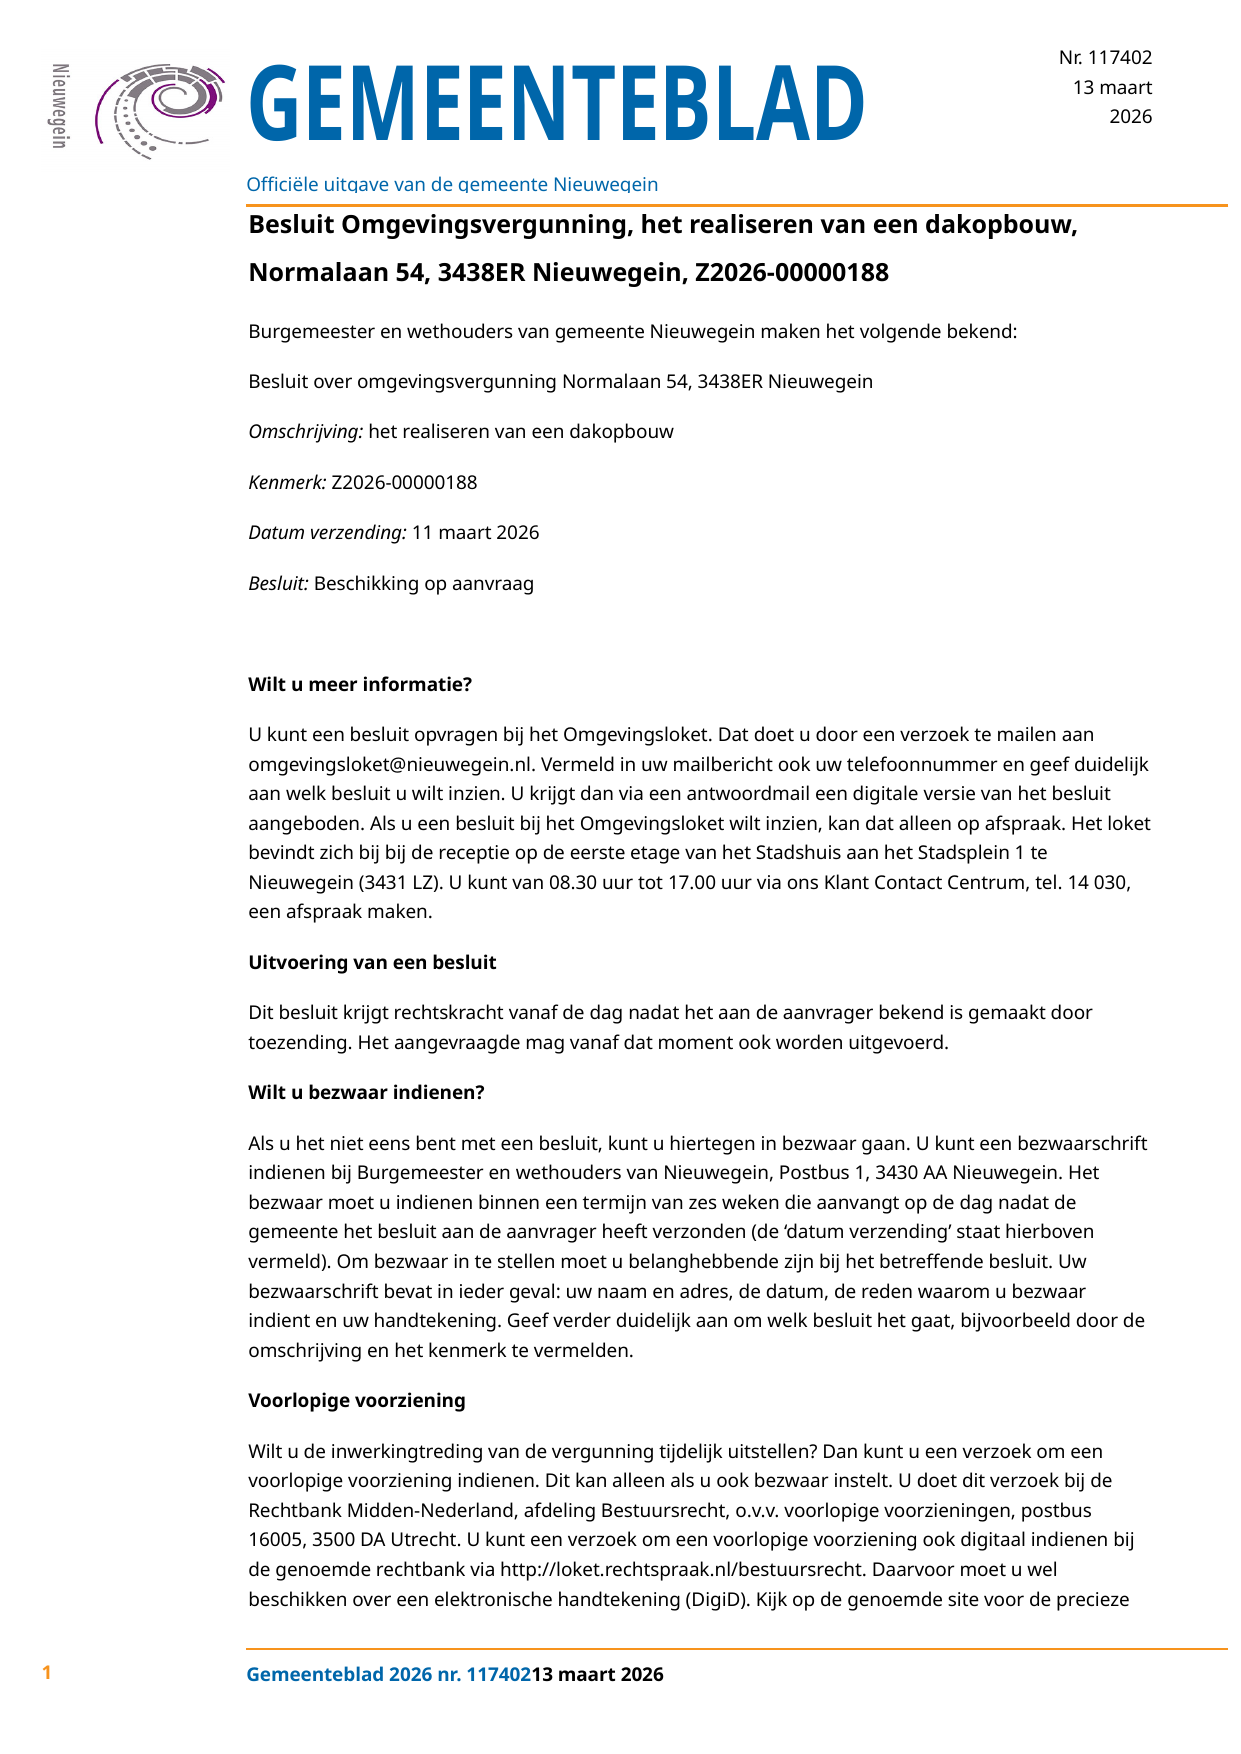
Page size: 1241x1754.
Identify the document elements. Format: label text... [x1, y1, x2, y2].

text Burgemeester en wethouders van gemeente Nieuwegein maken het volgende bekend: [248, 318, 1152, 344]
text Uitvoering van een besluit [248, 949, 1152, 975]
text Besluit: Beschikking op aanvraag [248, 570, 1152, 596]
text Kenmerk: Z2026-00000188 [248, 469, 1152, 495]
text Datum verzending: 11 maart 2026 [248, 519, 1152, 545]
text Omschrijving: het realiseren van een dakopbouw [248, 419, 1152, 444]
text Besluit Omgevingsvergunning, het realiseren van een dakopbouw, Normalaan 54, 3438ER Nieuwegein, Z2026-00000188 [248, 207, 1152, 288]
text Dit besluit krijgt rechtskracht vanaf de dag nadat het aan de aanvrager bekend is gemaakt door toezending. Het aangevraagde mag vanaf dat moment ook worden uitgevoerd. [248, 999, 1152, 1055]
text Wilt u de inwerkingtreding van de vergunning tijdelijk uitstellen? Dan kunt u een verzoek om een voorlopige voorziening indienen. Dit kan alleen als u ook bezwaar instelt. U doet dit verzoek bij de Rechtbank Midden-Nederland, afdeling Bestuursrecht, o.v.v. voorlopige voorzieningen, postbus 16005, 3500 DA Utrecht. U kunt een verzoek om een voorlopige voorziening ook digitaal indienen bij de genoemde rechtbank via http://loket.rechtspraak.nl/bestuursrecht. Daarvoor moet u wel beschikken over een elektronische handtekening (DigiD). Kijk op de genoemde site voor de precieze [248, 1438, 1152, 1612]
text Voorlopige voorziening [248, 1387, 1152, 1413]
text Wilt u bezwaar indienen? [248, 1079, 1152, 1105]
text Wilt u meer informatie? [248, 671, 1152, 697]
text U kunt een besluit opvragen bij het Omgevingsloket. Dat doet u door een verzoek te mailen aan omgevingsloket@nieuwegein.nl. Vermeld in uw mailbericht ook uw telefoonnummer en geef duidelijk aan welk besluit u wilt inzien. U krijgt dan via een antwoordmail een digitale versie van het besluit aangeboden. Als u een besluit bij het Omgevingsloket wilt inzien, kan dat alleen op afspraak. Het loket bevindt zich bij bij de receptie op de eerste etage van het Stadshuis aan het Stadsplein 1 te Nieuwegein (3431 LZ). U kunt van 08.30 uur tot 17.00 uur via ons Klant Contact Centrum, tel. 14 030, een afspraak maken. [248, 721, 1152, 924]
text Als u het niet eens bent met een besluit, kunt u hiertegen in bezwaar gaan. U kunt een bezwaarschrift indienen bij Burgemeester en wethouders van Nieuwegein, Postbus 1, 3430 AA Nieuwegein. Het bezwaar moet u indienen binnen een termijn van zes weken die aanvangt op de dag nadat de gemeente het besluit aan de aanvrager heeft verzonden (de ‘datum verzending’ staat hierboven vermeld). Om bezwaar in te stellen moet u belanghebbende zijn bij het betreffende besluit. Uw bezwaarschrift bevat in ieder geval: uw naam en adres, de datum, de reden waarom u bezwaar indient en uw handtekening. Geef verder duidelijk aan om welk besluit het gaat, bijvoorbeeld door de omschrijving en het kenmerk te vermelden. [248, 1130, 1152, 1363]
picture [41, 47, 231, 172]
text Besluit over omgevingsvergunning Normalaan 54, 3438ER Nieuwegein [248, 368, 1152, 394]
